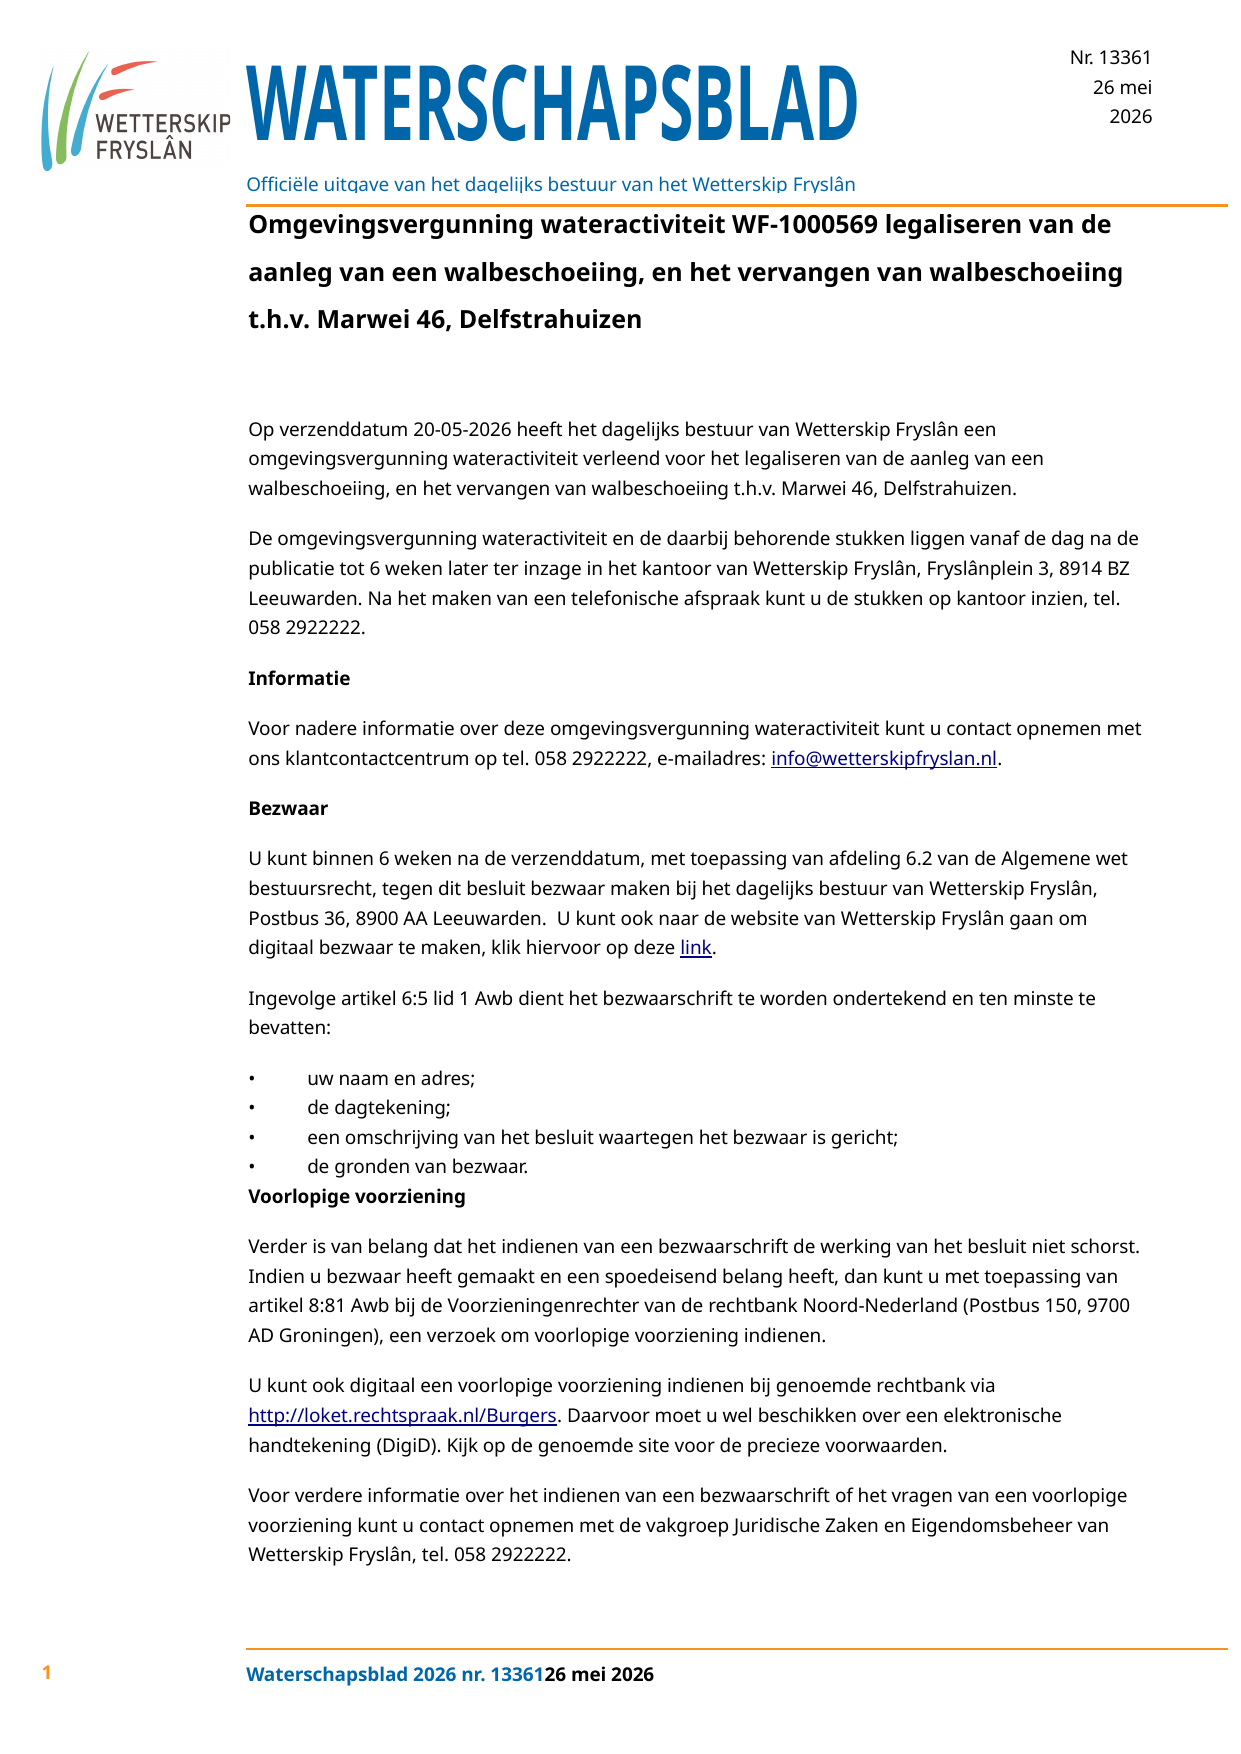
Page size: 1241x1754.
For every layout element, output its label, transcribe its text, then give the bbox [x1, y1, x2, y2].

list uw naam en adres; [248, 1065, 1152, 1090]
text Ingevolge artikel 6:5 lid 1 Awb dient het bezwaarschrift te worden ondertekend en ten minste te bevatten: [248, 985, 1152, 1040]
text Informatie [248, 665, 1152, 690]
list de dagtekening; [248, 1094, 1152, 1120]
text Voor nadere informatie over deze omgevingsvergunning wateractiviteit kunt u contact opnemen met ons klantcontactcentrum op tel. 058 2922222, e-mailadres: info@wetterskipfryslan.nl. [248, 715, 1152, 770]
list een omschrijving van het besluit waartegen het bezwaar is gericht; [248, 1124, 1152, 1149]
text Verder is van belang dat het indienen van een bezwaarschrift de werking van het besluit niet schorst. Indien u bezwaar heeft gemaakt en een spoedeisend belang heeft, dan kunt u met toepassing van artikel 8:81 Awb bij de Voorzieningenrechter van de rechtbank Noord-Nederland (Postbus 150, 9700 AD Groningen), een verzoek om voorlopige voorziening indienen. [248, 1233, 1152, 1348]
text Omgevingsvergunning wateractiviteit WF-1000569 legaliseren van de aanleg van een walbeschoeiing, en het vervangen van walbeschoeiing t.h.v. Marwei 46, Delfstrahuizen [248, 207, 1152, 336]
text Bezwaar [248, 795, 1152, 821]
text Voorlopige voorziening [248, 1183, 1152, 1209]
picture [41, 47, 231, 172]
text U kunt ook digitaal een voorlopige voorziening indienen bij genoemde rechtbank via http://loket.rechtspraak.nl/Burgers. Daarvoor moet u wel beschikken over een elektronische handtekening (DigiD). Kijk op de genoemde site voor de precieze voorwaarden. [248, 1373, 1152, 1457]
text Voor verdere informatie over het indienen van een bezwaarschrift of het vragen van een voorlopige voorziening kunt u contact opnemen met de vakgroep Juridische Zaken en Eigendomsbeheer van Wetterskip Fryslân, tel. 058 2922222. [248, 1482, 1152, 1567]
text U kunt binnen 6 weken na de verzenddatum, met toepassing van afdeling 6.2 van de Algemene wet bestuursrecht, tegen dit besluit bezwaar maken bij het dagelijks bestuur van Wetterskip Fryslân, Postbus 36, 8900 AA Leeuwarden. U kunt ook naar de website van Wetterskip Fryslân gaan om digitaal bezwaar te maken, klik hiervoor op deze link. [248, 846, 1152, 960]
text De omgevingsvergunning wateractiviteit en de daarbij behorende stukken liggen vanaf de dag na de publicatie tot 6 weken later ter inzage in het kantoor van Wetterskip Fryslân, Fryslânplein 3, 8914 BZ Leeuwarden. Na het maken van een telefonische afspraak kunt u de stukken op kantoor inzien, tel. 058 2922222. [248, 526, 1152, 640]
text Op verzenddatum 20-05-2026 heeft het dagelijks bestuur van Wetterskip Fryslân een omgevingsvergunning wateractiviteit verleend voor het legaliseren van de aanleg van een walbeschoeiing, en het vervangen van walbeschoeiing t.h.v. Marwei 46, Delfstrahuizen. [248, 416, 1152, 501]
list de gronden van bezwaar. [248, 1153, 1152, 1179]
